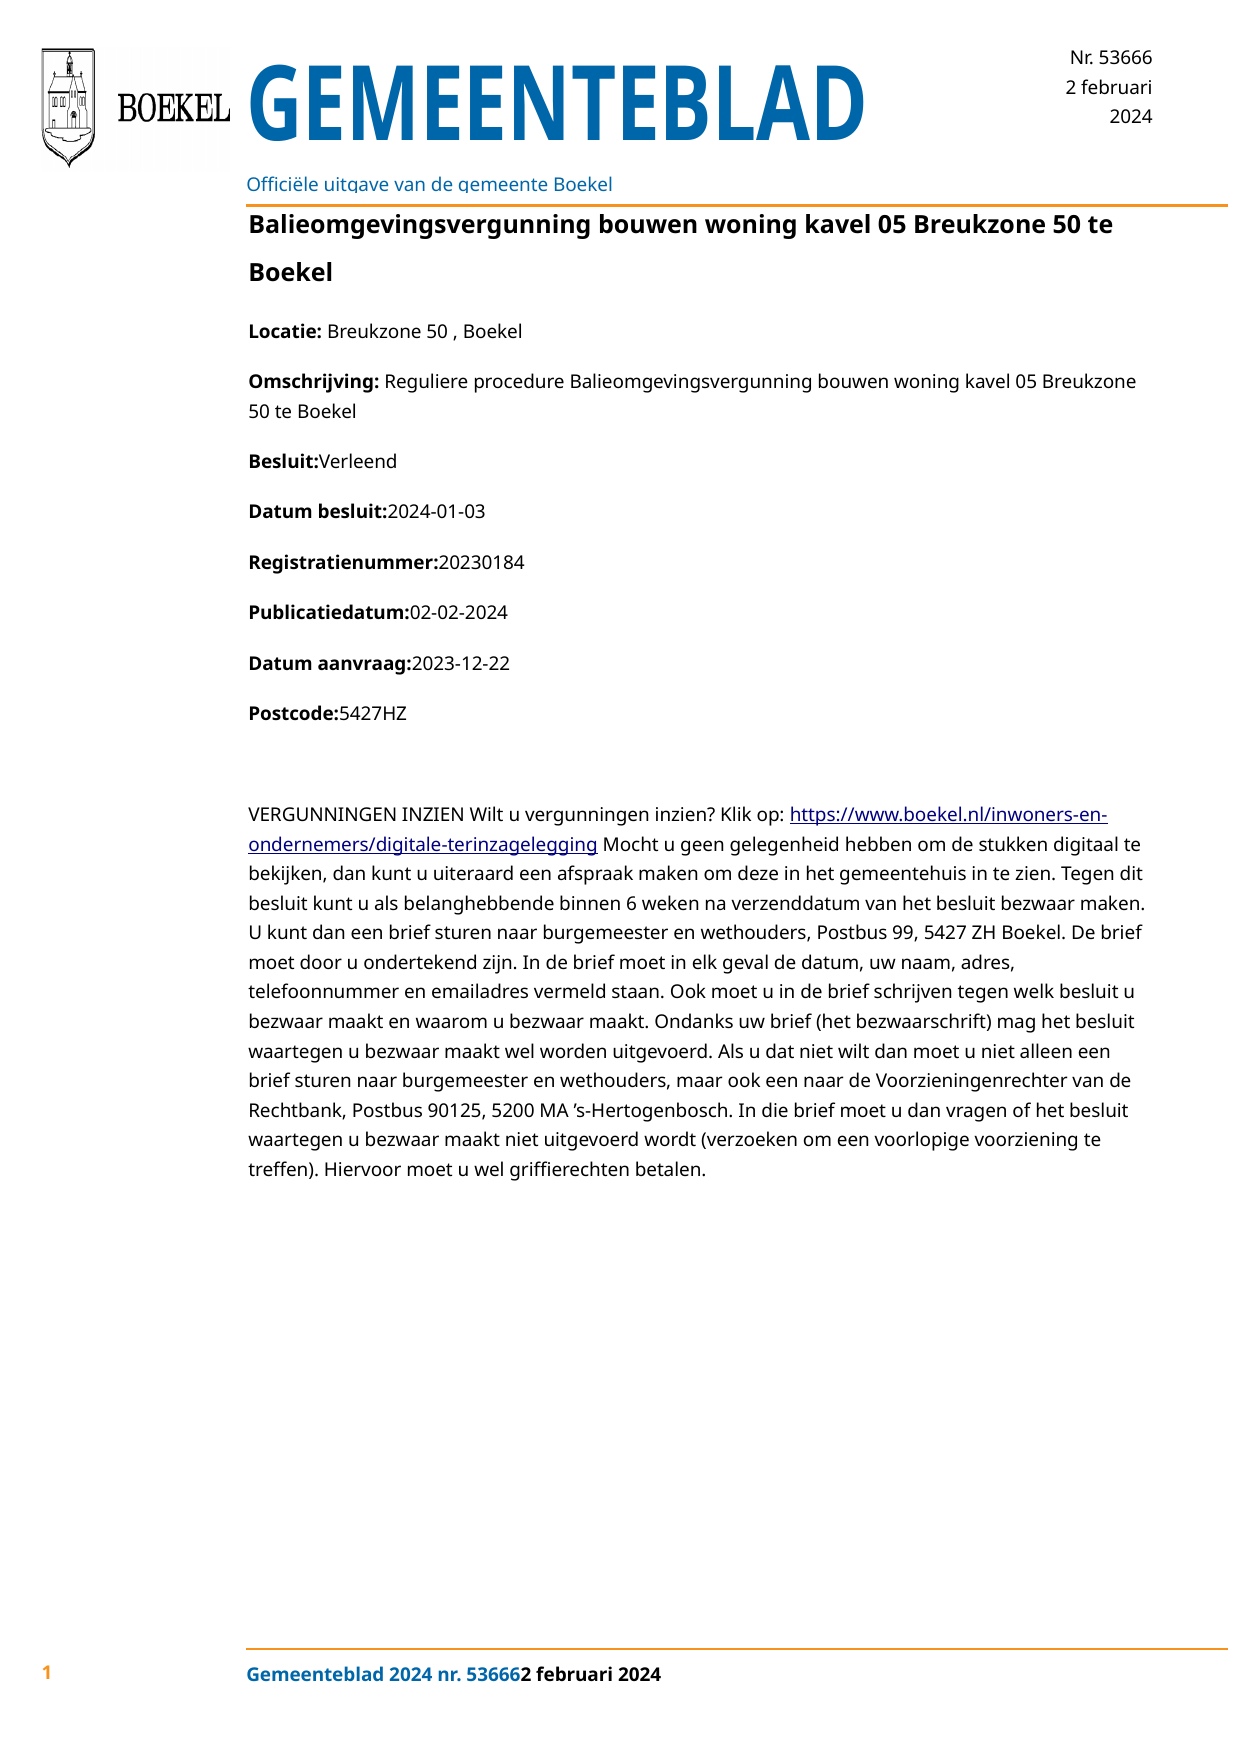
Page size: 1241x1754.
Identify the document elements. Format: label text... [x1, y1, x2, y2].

text Datum aanvraag:2023-12-22 [248, 650, 1152, 676]
text VERGUNNINGEN INZIEN Wilt u vergunningen inzien? Klik op: https://www.boekel.nl/inwoners-en-ondernemers/digitale-terinzagelegging Mocht u geen gelegenheid hebben om de stukken digitaal te bekijken, dan kunt u uiteraard een afspraak maken om deze in het gemeentehuis in te zien. Tegen dit besluit kunt u als belanghebbende binnen 6 weken na verzenddatum van het besluit bezwaar maken. U kunt dan een brief sturen naar burgemeester en wethouders, Postbus 99, 5427 ZH Boekel. De brief moet door u ondertekend zijn. In de brief moet in elk geval de datum, uw naam, adres, telefoonnummer en emailadres vermeld staan. Ook moet u in de brief schrijven tegen welk besluit u bezwaar maakt en waarom u bezwaar maakt. Ondanks uw brief (het bezwaarschrift) mag het besluit waartegen u bezwaar maakt wel worden uitgevoerd. Als u dat niet wilt dan moet u niet alleen een brief sturen naar burgemeester en wethouders, maar ook een naar de Voorzieningenrechter van de Rechtbank, Postbus 90125, 5200 MA ’s-Hertogenbosch. In die brief moet u dan vragen of het besluit waartegen u bezwaar maakt niet uitgevoerd wordt (verzoeken om een voorlopige voorziening te treffen). Hiervoor moet u wel griffierechten betalen. [248, 801, 1152, 1182]
text Locatie: Breukzone 50 , Boekel [248, 318, 1152, 344]
text Omschrijving: Reguliere procedure Balieomgevingsvergunning bouwen woning kavel 05 Breukzone 50 te Boekel [248, 368, 1152, 424]
text Postcode:5427HZ [248, 700, 1152, 726]
text Besluit:Verleend [248, 448, 1152, 474]
text Balieomgevingsvergunning bouwen woning kavel 05 Breukzone 50 te Boekel [248, 207, 1152, 288]
text Registratienummer:20230184 [248, 549, 1152, 575]
picture [41, 47, 231, 172]
text Publicatiedatum:02-02-2024 [248, 599, 1152, 625]
text Datum besluit:2024-01-03 [248, 499, 1152, 524]
